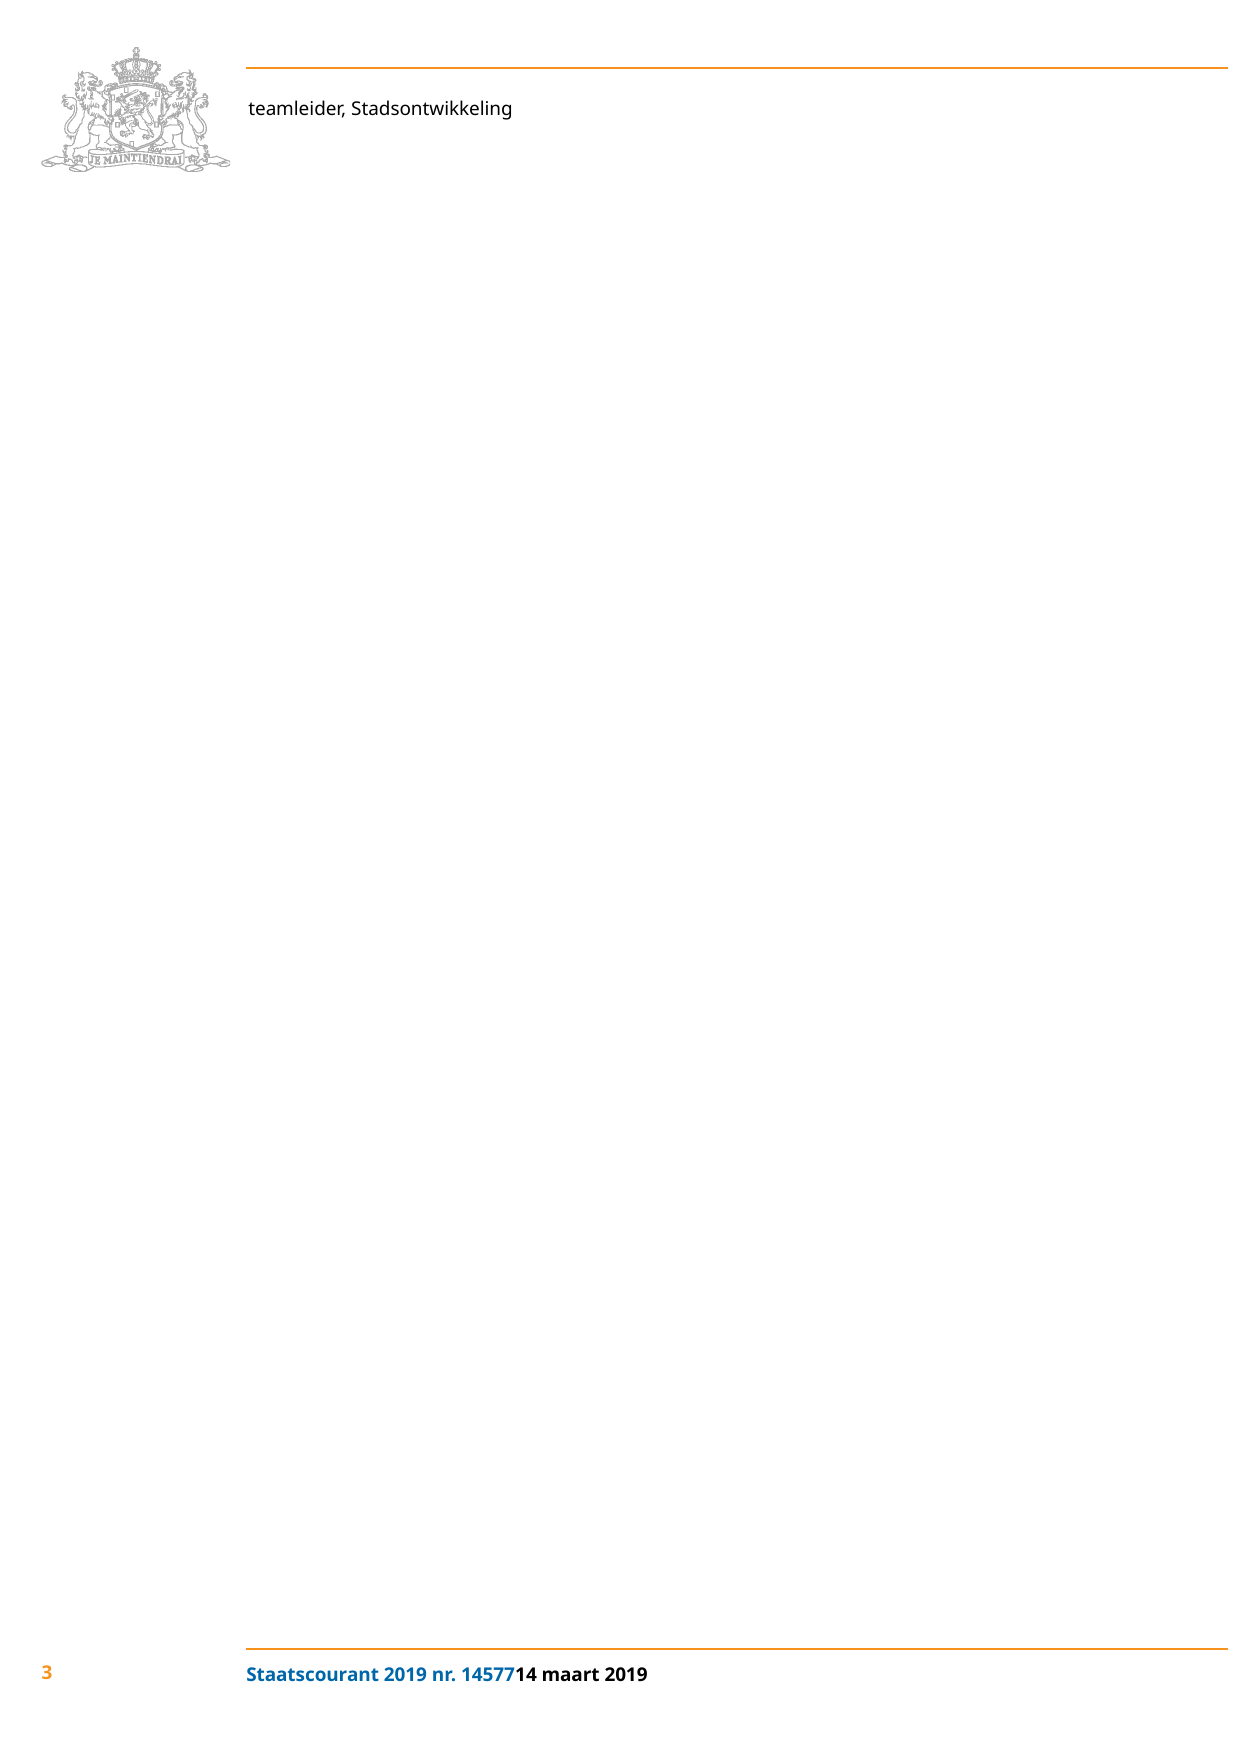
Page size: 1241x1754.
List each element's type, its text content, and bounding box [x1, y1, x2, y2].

picture [41, 47, 231, 172]
text teamleider, Stadsontwikkeling [248, 95, 1152, 121]
